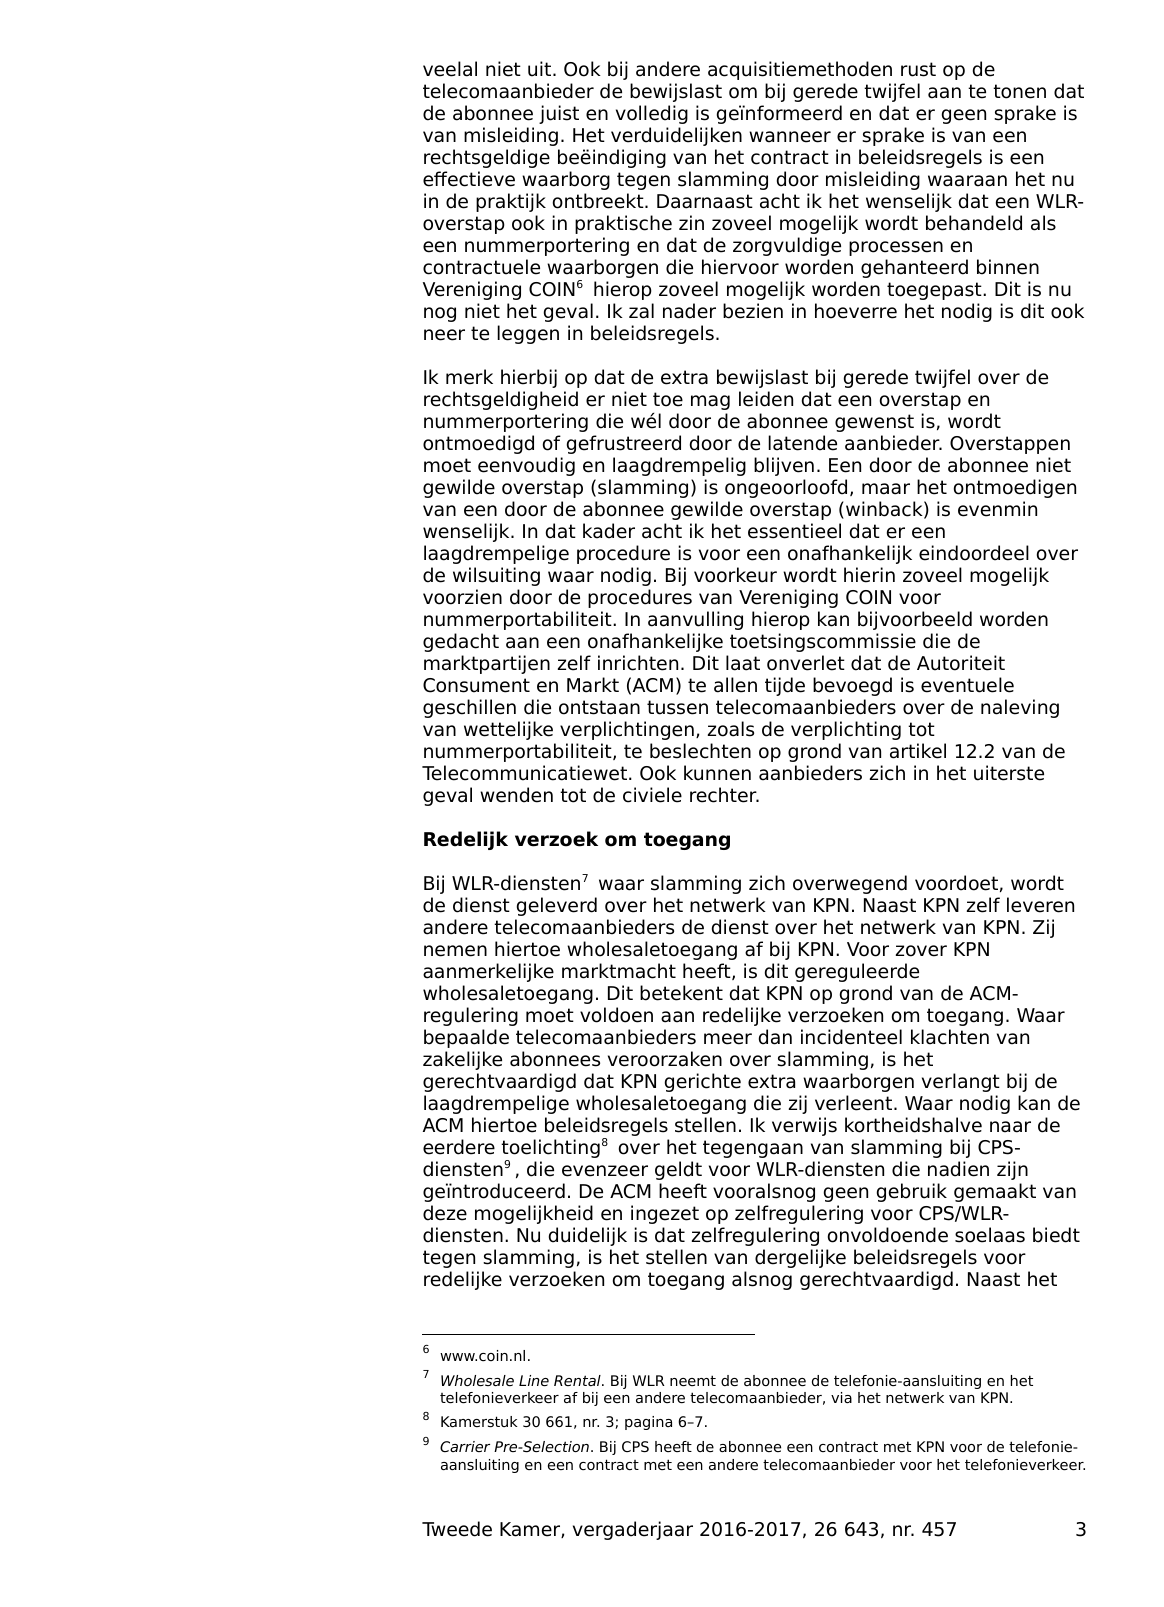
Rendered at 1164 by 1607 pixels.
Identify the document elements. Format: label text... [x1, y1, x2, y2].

text Carrier Pre-Selection. Bij CPS heeft de abonnee een contract met KPN voor de telefonie-aansluiting en een contract met een andere telecomaanbieder voor het telefonieverkeer. [422, 1435, 1087, 1474]
text veelal niet uit. Ook bij andere acquisitiemethoden rust op de telecomaanbieder de bewijslast om bij gerede twijfel aan te tonen dat de abonnee juist en volledig is geïnformeerd en dat er geen sprake is van misleiding. Het verduidelijken wanneer er sprake is van een rechtsgeldige beëindiging van het contract in beleidsregels is een effectieve waarborg tegen slamming door misleiding waaraan het nu in de praktijk ontbreekt. Daarnaast acht ik het wenselijk dat een WLR-overstap ook in praktische zin zoveel mogelijk wordt behandeld als een nummerportering en dat de zorgvuldige processen en contractuele waarborgen die hiervoor worden gehanteerd binnen Vereniging COIN hierop zoveel mogelijk worden toegepast. Dit is nu nog niet het geval. Ik zal nader bezien in hoeverre het nodig is dit ook neer te leggen in beleidsregels. [422, 59, 1087, 345]
text Wholesale Line Rental. Bij WLR neemt de abonnee de telefonie-aansluiting en het telefonieverkeer af bij een andere telecomaanbieder, via het netwerk van KPN. [422, 1368, 1087, 1407]
subtitle Redelijk verzoek om toegang [422, 829, 1087, 851]
text www.coin.nl. [422, 1343, 1087, 1366]
text Bij WLR-diensten waar slamming zich overwegend voordoet, wordt de dienst geleverd over het netwerk van KPN. Naast KPN zelf leveren andere telecomaanbieders de dienst over het netwerk van KPN. Zij nemen hiertoe wholesaletoegang af bij KPN. Voor zover KPN aanmerkelijke marktmacht heeft, is dit gereguleerde wholesaletoegang. Dit betekent dat KPN op grond van de ACM-regulering moet voldoen aan redelijke verzoeken om toegang. Waar bepaalde telecomaanbieders meer dan incidenteel klachten van zakelijke abonnees veroorzaken over slamming, is het gerechtvaardigd dat KPN gerichte extra waarborgen verlangt bij de laagdrempelige wholesaletoegang die zij verleent. Waar nodig kan de ACM hiertoe beleidsregels stellen. Ik verwijs kortheidshalve naar de eerdere toelichting over het tegengaan van slamming bij CPS-diensten, die evenzeer geldt voor WLR-diensten die nadien zijn geïntroduceerd. De ACM heeft vooralsnog geen gebruik gemaakt van deze mogelijkheid en ingezet op zelfregulering voor CPS/WLR-diensten. Nu duidelijk is dat zelfregulering onvoldoende soelaas biedt tegen slamming, is het stellen van dergelijke beleidsregels voor redelijke verzoeken om toegang alsnog gerechtvaardigd. Naast het [422, 873, 1087, 1291]
text Ik merk hierbij op dat de extra bewijslast bij gerede twijfel over de rechtsgeldigheid er niet toe mag leiden dat een overstap en nummerportering die wél door de abonnee gewenst is, wordt ontmoedigd of gefrustreerd door de latende aanbieder. Overstappen moet eenvoudig en laagdrempelig blijven. Een door de abonnee niet gewilde overstap (slamming) is ongeoorloofd, maar het ontmoedigen van een door de abonnee gewilde overstap (winback) is evenmin wenselijk. In dat kader acht ik het essentieel dat er een laagdrempelige procedure is voor een onafhankelijk eindoordeel over de wilsuiting waar nodig. Bij voorkeur wordt hierin zoveel mogelijk voorzien door de procedures van Vereniging COIN voor nummerportabiliteit. In aanvulling hierop kan bijvoorbeeld worden gedacht aan een onafhankelijke toetsingscommissie die de marktpartijen zelf inrichten. Dit laat onverlet dat de Autoriteit Consument en Markt (ACM) te allen tijde bevoegd is eventuele geschillen die ontstaan tussen telecomaanbieders over de naleving van wettelijke verplichtingen, zoals de verplichting tot nummerportabiliteit, te beslechten op grond van artikel 12.2 van de Telecommunicatiewet. Ook kunnen aanbieders zich in het uiterste geval wenden tot de civiele rechter. [422, 367, 1087, 807]
text Kamerstuk 30 661, nr. 3; pagina 6–7. [422, 1410, 1087, 1432]
